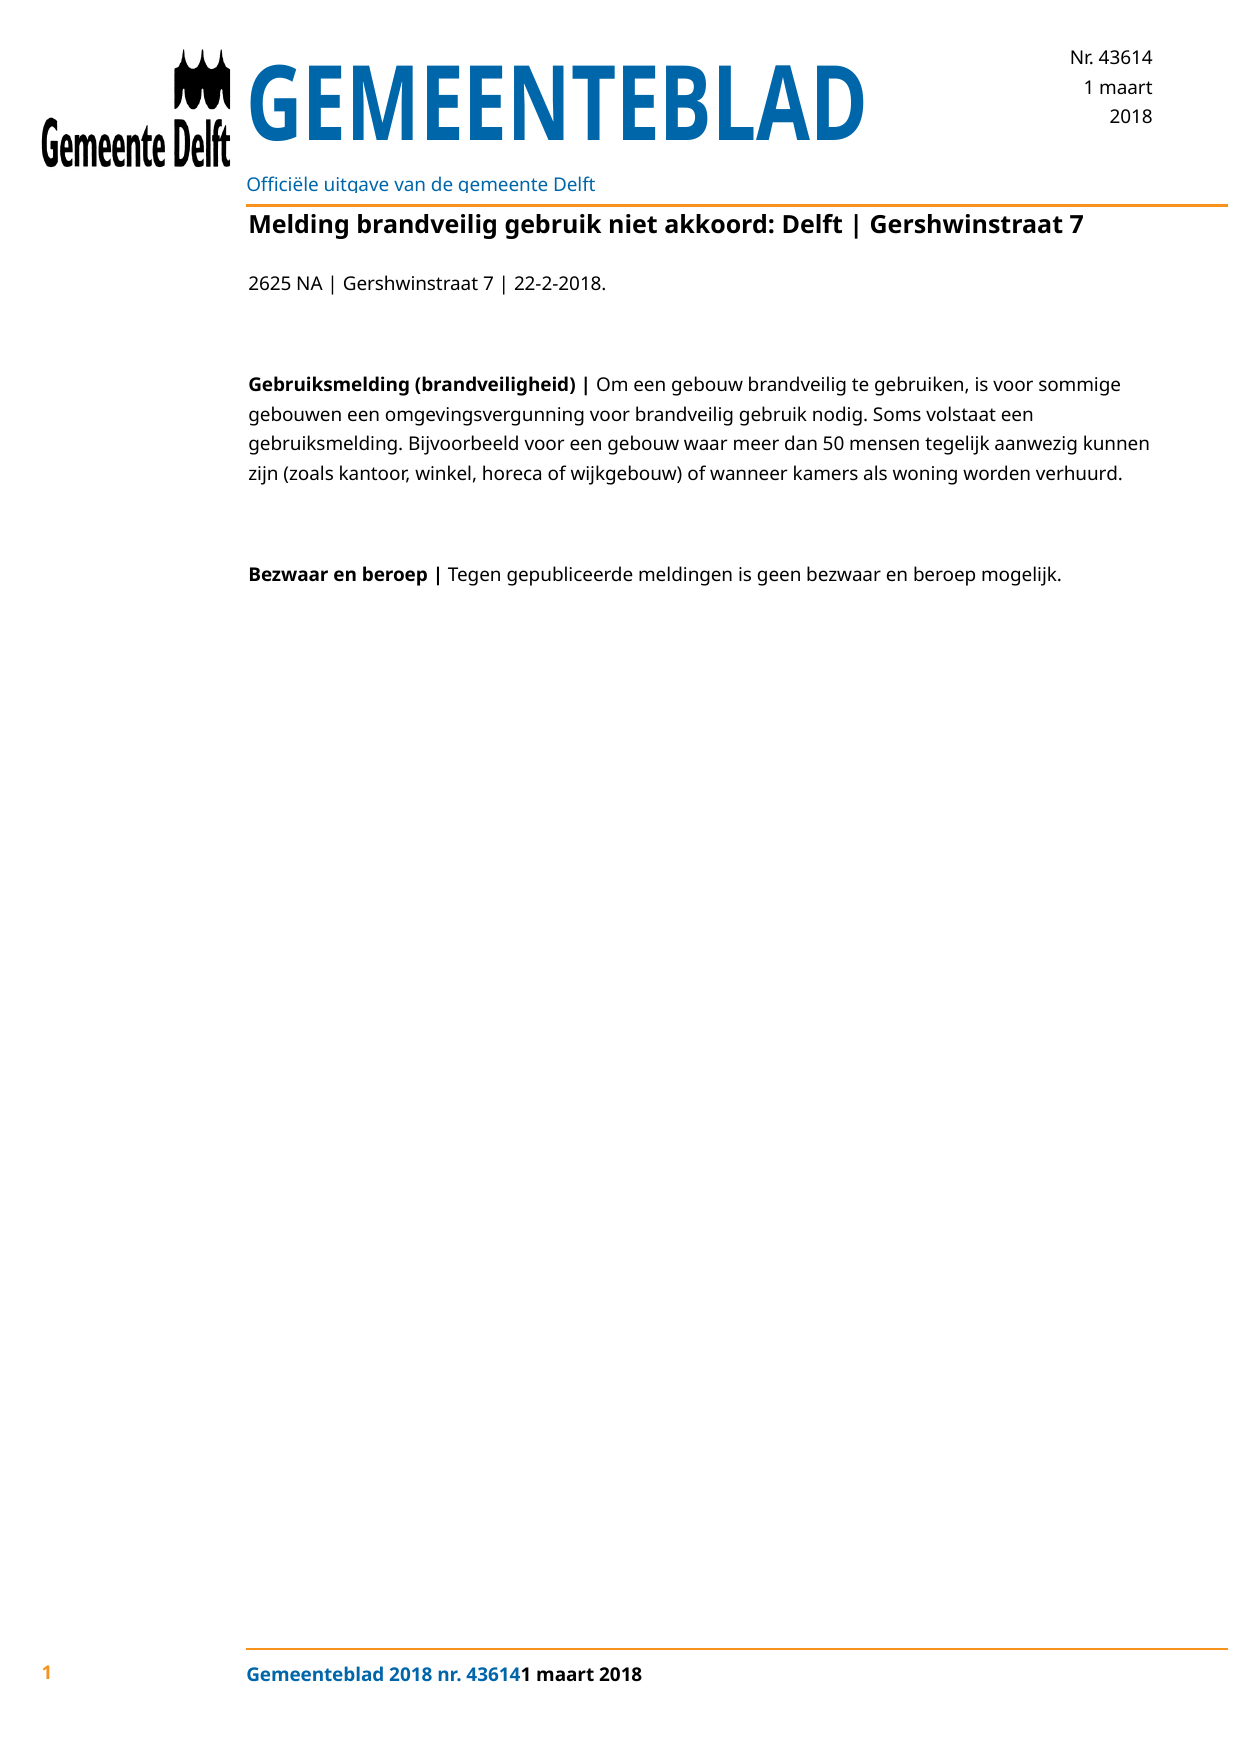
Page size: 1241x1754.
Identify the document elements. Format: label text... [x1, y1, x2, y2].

text Melding brandveilig gebruik niet akkoord: Delft | Gershwinstraat 7 [248, 207, 1152, 241]
picture [41, 47, 231, 172]
text 2625 NA | Gershwinstraat 7 | 22-2-2018. [248, 270, 1152, 296]
text Bezwaar en beroep | Tegen gepubliceerde meldingen is geen bezwaar en beroep mogelijk. [248, 561, 1152, 586]
text Gebruiksmelding (brandveiligheid) | Om een gebouw brandveilig te gebruiken, is voor sommige gebouwen een omgevingsvergunning voor brandveilig gebruik nodig. Soms volstaat een gebruiksmelding. Bijvoorbeeld voor een gebouw waar meer dan 50 mensen tegelijk aanwezig kunnen zijn (zoals kantoor, winkel, horeca of wijkgebouw) of wanneer kamers als woning worden verhuurd. [248, 371, 1152, 486]
